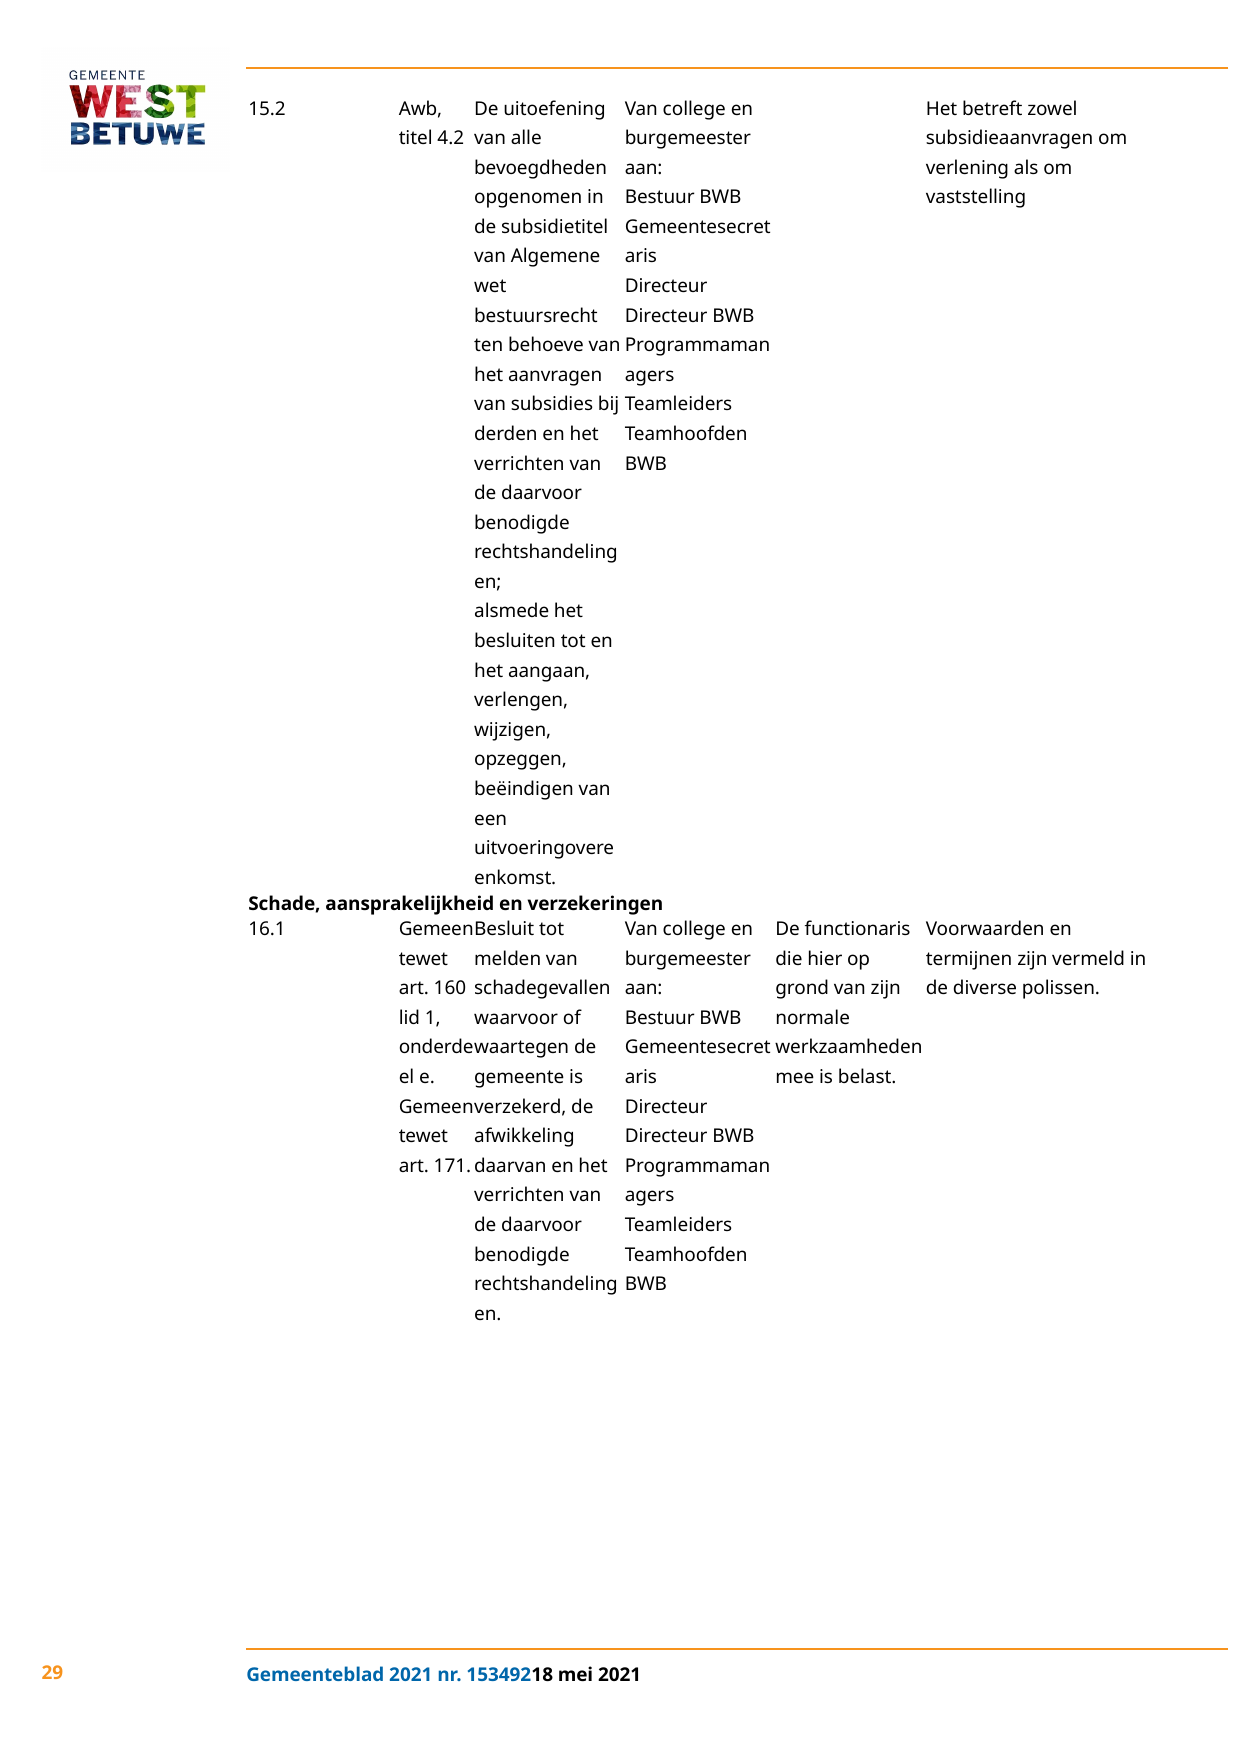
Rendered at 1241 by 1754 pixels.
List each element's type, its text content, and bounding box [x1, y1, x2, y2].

table_cell 15.2 [248, 95, 398, 890]
picture [41, 47, 231, 172]
table_cell Besluit tot melden van schadegevallen waarvoor of waartegen de gemeente is verzekerd, de afwikkeling daarvan en het verrichten van de daarvoor benodigde rechtshandelingen. [474, 915, 624, 1326]
table_cell De functionaris die hier op grond van zijn normale werkzaamheden mee is belast. [775, 915, 926, 1326]
table_cell Gemeentewet art. 160 lid 1, onderdeel e. Gemeentewet art. 171. [399, 915, 474, 1326]
table_cell [775, 95, 926, 890]
table_cell Van college en burgemeester aan: Bestuur BWB Gemeentesecretaris Directeur Directeur BWB Programmamanagers Teamleiders Teamhoofden BWB [625, 95, 775, 890]
table_cell Voorwaarden en termijnen zijn vermeld in de diverse polissen. [926, 915, 1152, 1326]
table_cell Schade, aansprakelijkheid en verzekeringen [248, 890, 1152, 915]
table_cell De uitoefening van alle bevoegdheden opgenomen in de subsidietitel van Algemene wet bestuursrecht ten behoeve van het aanvragen van subsidies bij derden en het verrichten van de daarvoor benodigde rechtshandelingen; alsmede het besluiten tot en het aangaan, verlengen, wijzigen, opzeggen, beëindigen van een uitvoeringovereenkomst. [474, 95, 624, 890]
table_cell Van college en burgemeester aan: Bestuur BWB Gemeentesecretaris Directeur Directeur BWB Programmamanagers Teamleiders Teamhoofden BWB [625, 915, 775, 1326]
table_cell Het betreft zowel subsidieaanvragen om verlening als om vaststelling [926, 95, 1152, 890]
table_cell Awb, titel 4.2 [399, 95, 474, 890]
table_cell 16.1 [248, 915, 398, 1326]
